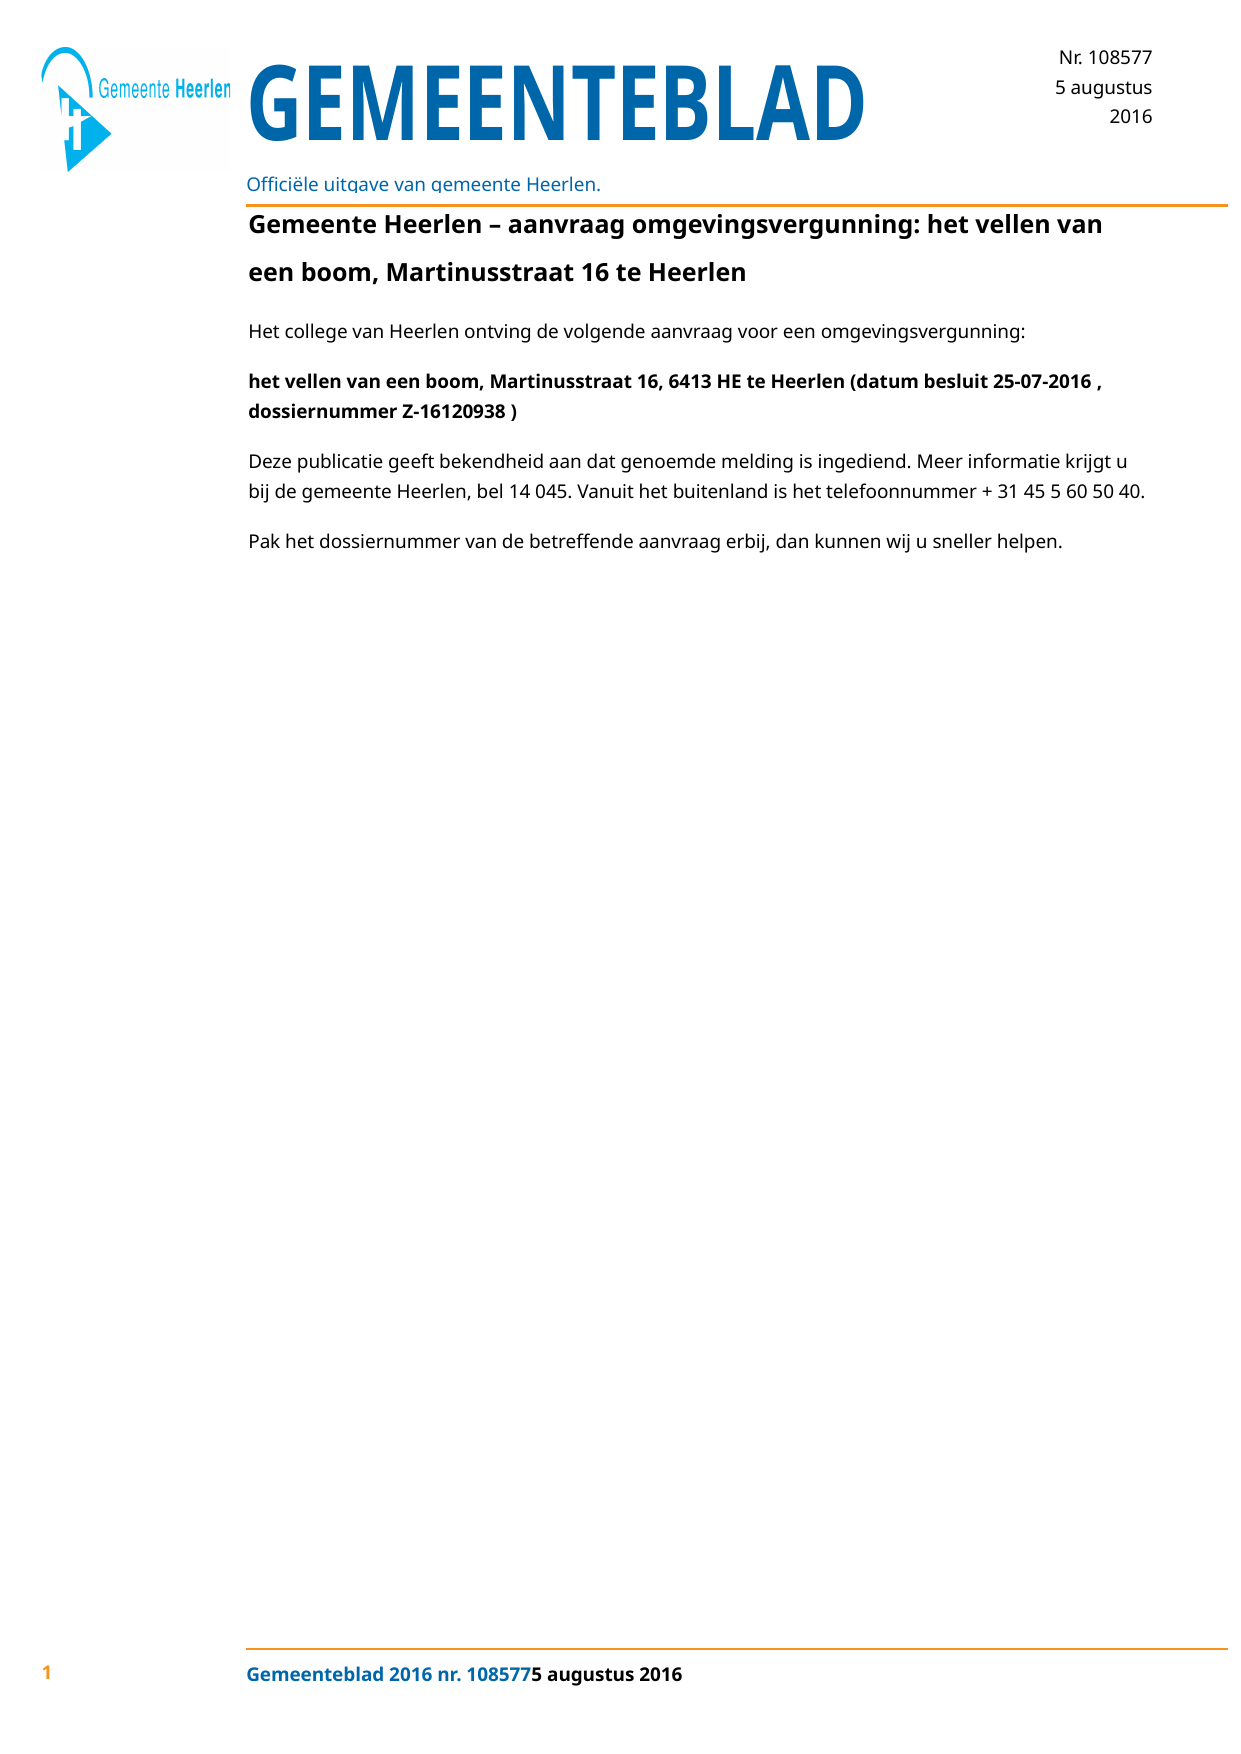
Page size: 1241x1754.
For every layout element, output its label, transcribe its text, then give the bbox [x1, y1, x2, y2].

text Deze publicatie geeft bekendheid aan dat genoemde melding is ingediend. Meer informatie krijgt u bij de gemeente Heerlen, bel 14 045. Vanuit het buitenland is het telefoonnummer + 31 45 5 60 50 40. [248, 448, 1152, 504]
picture [41, 47, 231, 172]
picture [41, 47, 58, 70]
text Het college van Heerlen ontving de volgende aanvraag voor een omgevingsvergunning: [248, 318, 1152, 344]
text Pak het dossiernummer van de betreffende aanvraag erbij, dan kunnen wij u sneller helpen. [248, 528, 1152, 554]
text het vellen van een boom, Martinusstraat 16, 6413 HE te Heerlen (datum besluit 25-07-2016 , dossiernummer Z-16120938 ) [248, 368, 1152, 424]
text Gemeente Heerlen – aanvraag omgevingsvergunning: het vellen van een boom, Martinusstraat 16 te Heerlen [248, 207, 1152, 288]
